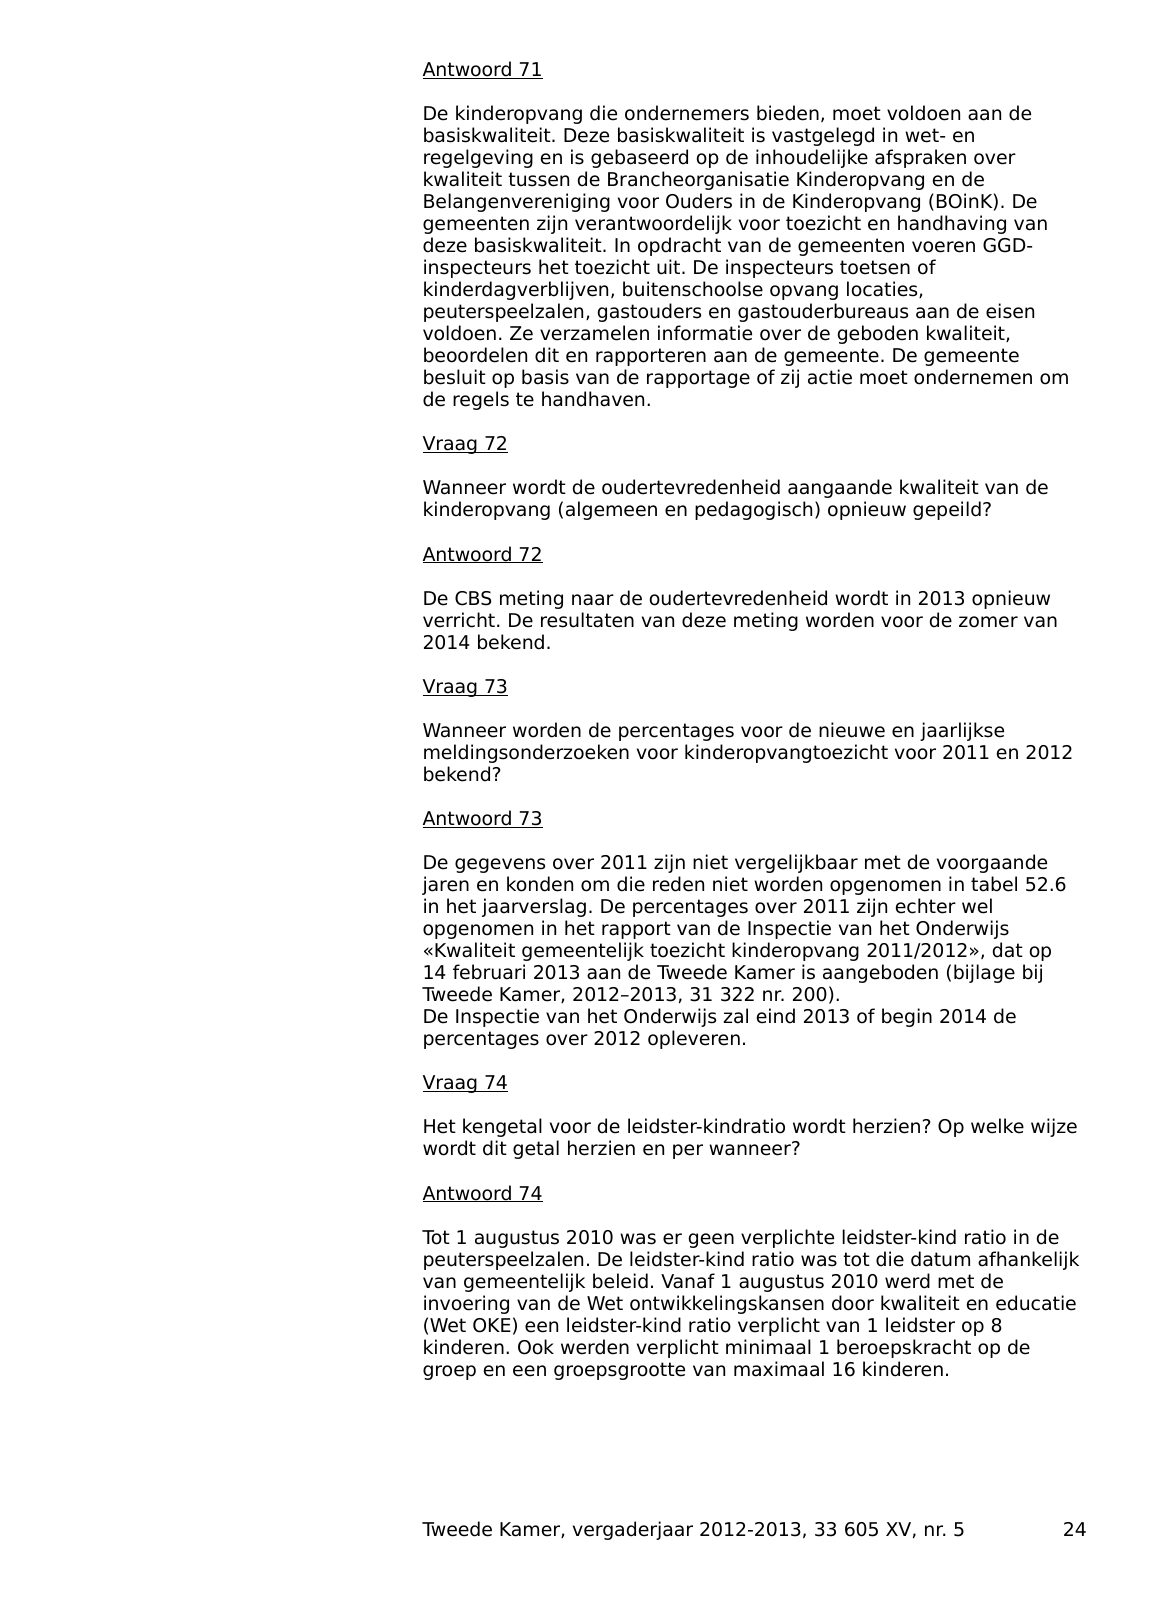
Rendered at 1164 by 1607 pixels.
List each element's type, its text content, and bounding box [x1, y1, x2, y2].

text De CBS meting naar de oudertevredenheid wordt in 2013 opnieuw verricht. De resultaten van deze meting worden voor de zomer van 2014 bekend. [422, 588, 1087, 653]
subtitle Vraag 73 [422, 676, 1087, 698]
text Tot 1 augustus 2010 was er geen verplichte leidster-kind ratio in de peuterspeelzalen. De leidster-kind ratio was tot die datum afhankelijk van gemeentelijk beleid. Vanaf 1 augustus 2010 werd met de invoering van de Wet ontwikkelingskansen door kwaliteit en educatie (Wet OKE) een leidster-kind ratio verplicht van 1 leidster op 8 kinderen. Ook werden verplicht minimaal 1 beroepskracht op de groep en een groepsgrootte van maximaal 16 kinderen. [422, 1227, 1087, 1381]
subtitle Antwoord 73 [422, 808, 1087, 830]
text Wanneer wordt de oudertevredenheid aangaande kwaliteit van de kinderopvang (algemeen en pedagogisch) opnieuw gepeild? [422, 477, 1087, 521]
subtitle Antwoord 72 [422, 543, 1087, 565]
text Wanneer worden de percentages voor de nieuwe en jaarlijkse meldingsonderzoeken voor kinderopvangtoezicht voor 2011 en 2012 bekend? [422, 720, 1087, 786]
text De kinderopvang die ondernemers bieden, moet voldoen aan de basiskwaliteit. Deze basiskwaliteit is vastgelegd in wet- en regelgeving en is gebaseerd op de inhoudelijke afspraken over kwaliteit tussen de Brancheorganisatie Kinderopvang en de Belangenvereniging voor Ouders in de Kinderopvang (BOinK). De gemeenten zijn verantwoordelijk voor toezicht en handhaving van deze basiskwaliteit. In opdracht van de gemeenten voeren GGD-inspecteurs het toezicht uit. De inspecteurs toetsen of kinderdagverblijven, buitenschoolse opvang locaties, peuterspeelzalen, gastouders en gastouderbureaus aan de eisen voldoen. Ze verzamelen informatie over de geboden kwaliteit, beoordelen dit en rapporteren aan de gemeente. De gemeente besluit op basis van de rapportage of zij actie moet ondernemen om de regels te handhaven. [422, 103, 1087, 411]
subtitle Antwoord 74 [422, 1182, 1087, 1204]
subtitle Vraag 74 [422, 1072, 1087, 1094]
text De gegevens over 2011 zijn niet vergelijkbaar met de voorgaande jaren en konden om die reden niet worden opgenomen in tabel 52.6 in het jaarverslag. De percentages over 2011 zijn echter wel opgenomen in het rapport van de Inspectie van het Onderwijs «Kwaliteit gemeentelijk toezicht kinderopvang 2011/2012», dat op 14 februari 2013 aan de Tweede Kamer is aangeboden (bijlage bij Tweede Kamer, 2012–2013, 31 322 nr. 200). [422, 852, 1087, 1006]
text De Inspectie van het Onderwijs zal eind 2013 of begin 2014 de percentages over 2012 opleveren. [422, 1006, 1087, 1050]
subtitle Antwoord 71 [422, 59, 1087, 81]
subtitle Vraag 72 [422, 433, 1087, 455]
text Het kengetal voor de leidster-kindratio wordt herzien? Op welke wijze wordt dit getal herzien en per wanneer? [422, 1116, 1087, 1160]
